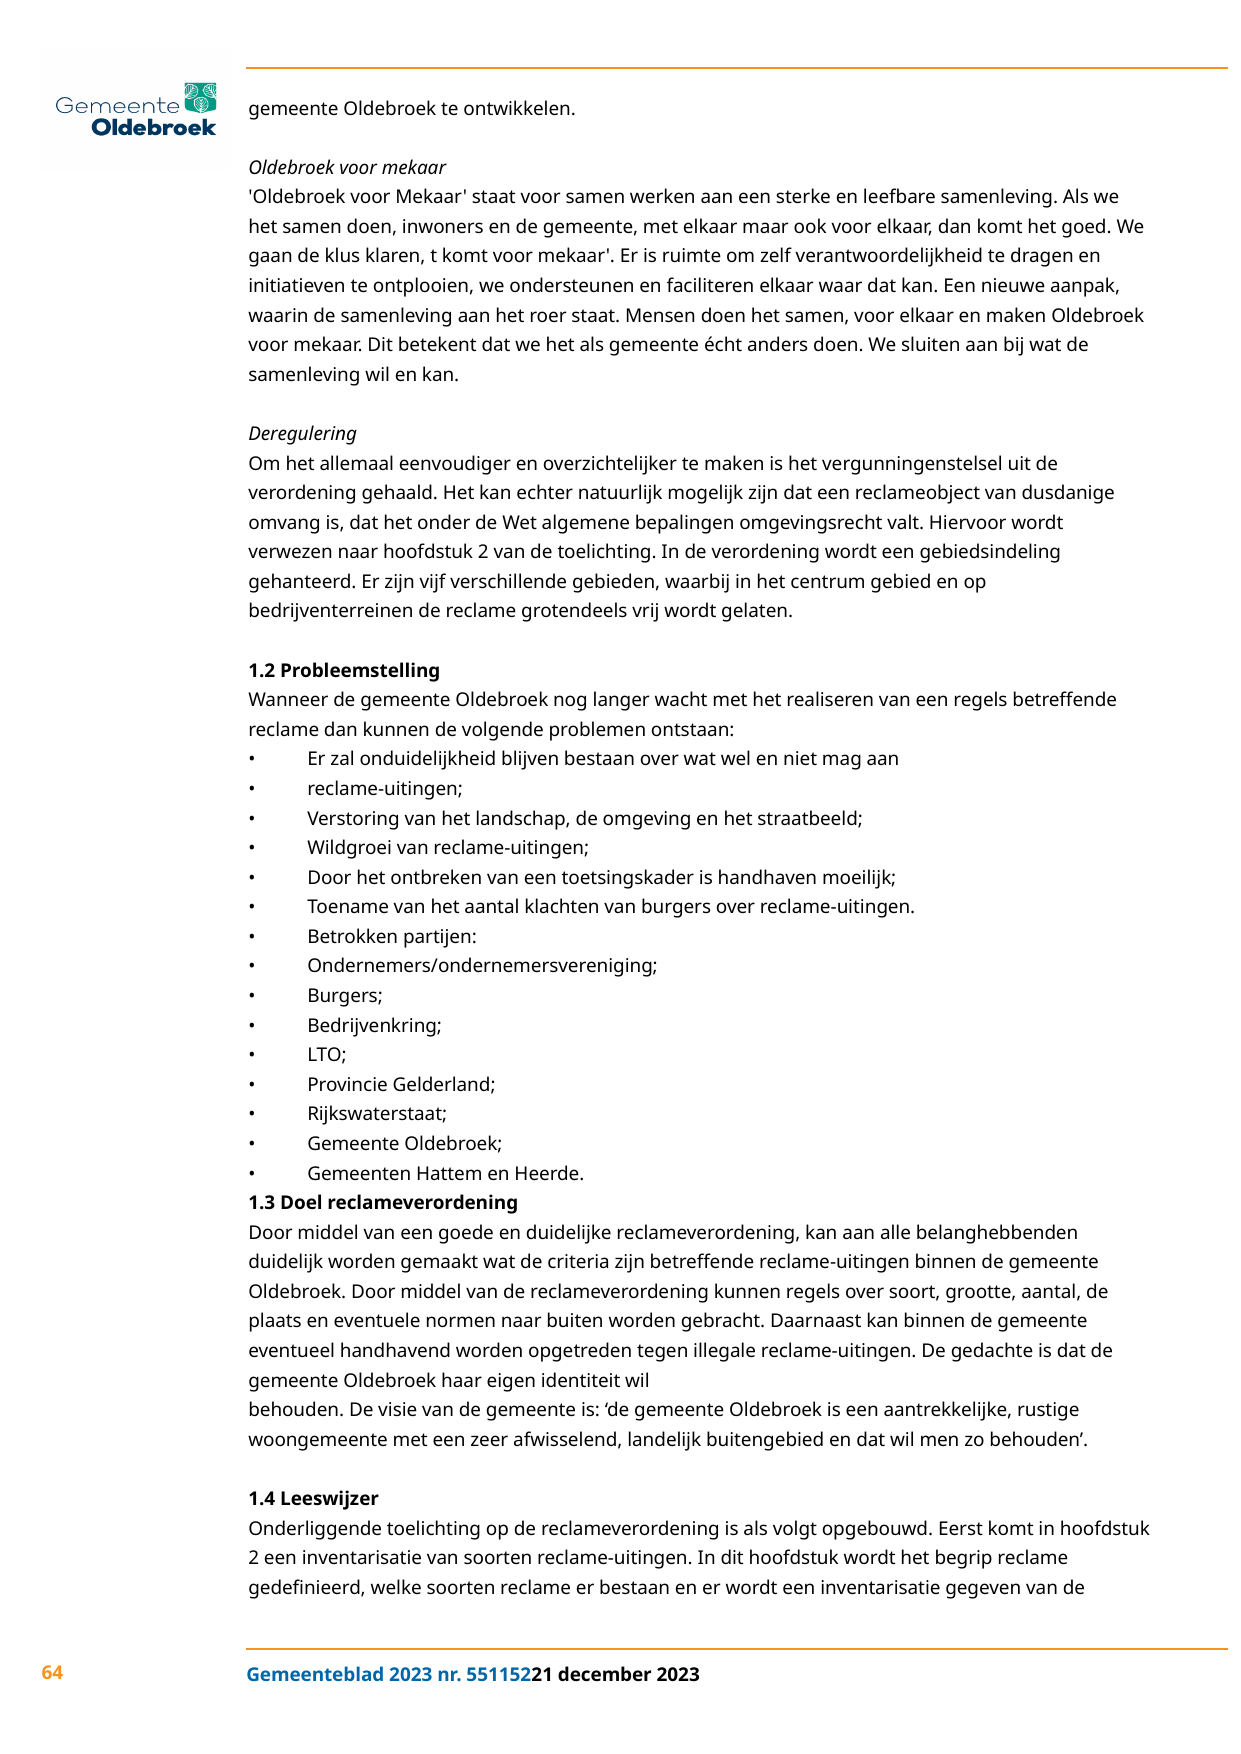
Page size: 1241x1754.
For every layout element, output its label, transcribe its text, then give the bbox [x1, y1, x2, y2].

text Onderliggende toelichting op de reclameverordening is als volgt opgebouwd. Eerst komt in hoofdstuk 2 een inventarisatie van soorten reclame-uitingen. In dit hoofdstuk wordt het begrip reclame gedefinieerd, welke soorten reclame er bestaan en er wordt een inventarisatie gegeven van de [248, 1515, 1152, 1600]
list Door het ontbreken van een toetsingskader is handhaven moeilijk; [248, 864, 1152, 890]
list Ondernemers/ondernemersvereniging; [248, 953, 1152, 978]
text Wanneer de gemeente Oldebroek nog langer wacht met het realiseren van een regels betreffende reclame dan kunnen de volgende problemen ontstaan: [248, 686, 1152, 742]
list LTO; [248, 1041, 1152, 1067]
list reclame-uitingen; [248, 775, 1152, 801]
list Betrokken partijen: [248, 923, 1152, 949]
list Rijkswaterstaat; [248, 1101, 1152, 1126]
text Door middel van een goede en duidelijke reclameverordening, kan aan alle belanghebbenden duidelijk worden gemaakt wat de criteria zijn betreffende reclame-uitingen binnen de gemeente Oldebroek. Door middel van de reclameverordening kunnen regels over soort, grootte, aantal, de plaats en eventuele normen naar buiten worden gebracht. Daarnaast kan binnen de gemeente eventueel handhavend worden opgetreden tegen illegale reclame-uitingen. De gedachte is dat de gemeente Oldebroek haar eigen identiteit wil [248, 1219, 1152, 1393]
text Deregulering [248, 420, 1152, 446]
list Gemeente Oldebroek; [248, 1130, 1152, 1156]
list Wildgroei van reclame-uitingen; [248, 834, 1152, 860]
list Bedrijvenkring; [248, 1012, 1152, 1038]
text Om het allemaal eenvoudiger en overzichtelijker te maken is het vergunningenstelsel uit de verordening gehaald. Het kan echter natuurlijk mogelijk zijn dat een reclameobject van dusdanige omvang is, dat het onder de Wet algemene bepalingen omgevingsrecht valt. Hiervoor wordt verwezen naar hoofdstuk 2 van de toelichting. In de verordening wordt een gebiedsindeling gehanteerd. Er zijn vijf verschillende gebieden, waarbij in het centrum gebied en op bedrijventerreinen de reclame grotendeels vrij wordt gelaten. [248, 450, 1152, 623]
text Oldebroek voor mekaar [248, 154, 1152, 180]
list Er zal onduidelijkheid blijven bestaan over wat wel en niet mag aan [248, 746, 1152, 771]
text 'Oldebroek voor Mekaar' staat voor samen werken aan een sterke en leefbare samenleving. Als we het samen doen, inwoners en de gemeente, met elkaar maar ook voor elkaar, dan komt het goed. We gaan de klus klaren, t komt voor mekaar'. Er is ruimte om zelf verantwoordelijkheid te dragen en initiatieven te ontplooien, we ondersteunen en faciliteren elkaar waar dat kan. Een nieuwe aanpak, waarin de samenleving aan het roer staat. Mensen doen het samen, voor elkaar en maken Oldebroek voor mekaar. Dit betekent dat we het als gemeente écht anders doen. We sluiten aan bij wat de samenleving wil en kan. [248, 183, 1152, 387]
text 1.3 Doel reclameverordening [248, 1189, 1152, 1215]
list Burgers; [248, 982, 1152, 1008]
list Gemeenten Hattem en Heerde. [248, 1160, 1152, 1186]
text gemeente Oldebroek te ontwikkelen. [248, 95, 1152, 121]
list Provincie Gelderland; [248, 1071, 1152, 1097]
list Verstoring van het landschap, de omgeving en het straatbeeld; [248, 805, 1152, 831]
text 1.2 Probleemstelling [248, 657, 1152, 683]
list Toename van het aantal klachten van burgers over reclame-uitingen. [248, 893, 1152, 919]
text 1.4 Leeswijzer [248, 1485, 1152, 1511]
text behouden. De visie van de gemeente is: ‘de gemeente Oldebroek is een aantrekkelijke, rustige woongemeente met een zeer afwisselend, landelijk buitengebied en dat wil men zo behouden’. [248, 1396, 1152, 1452]
picture [41, 47, 231, 172]
